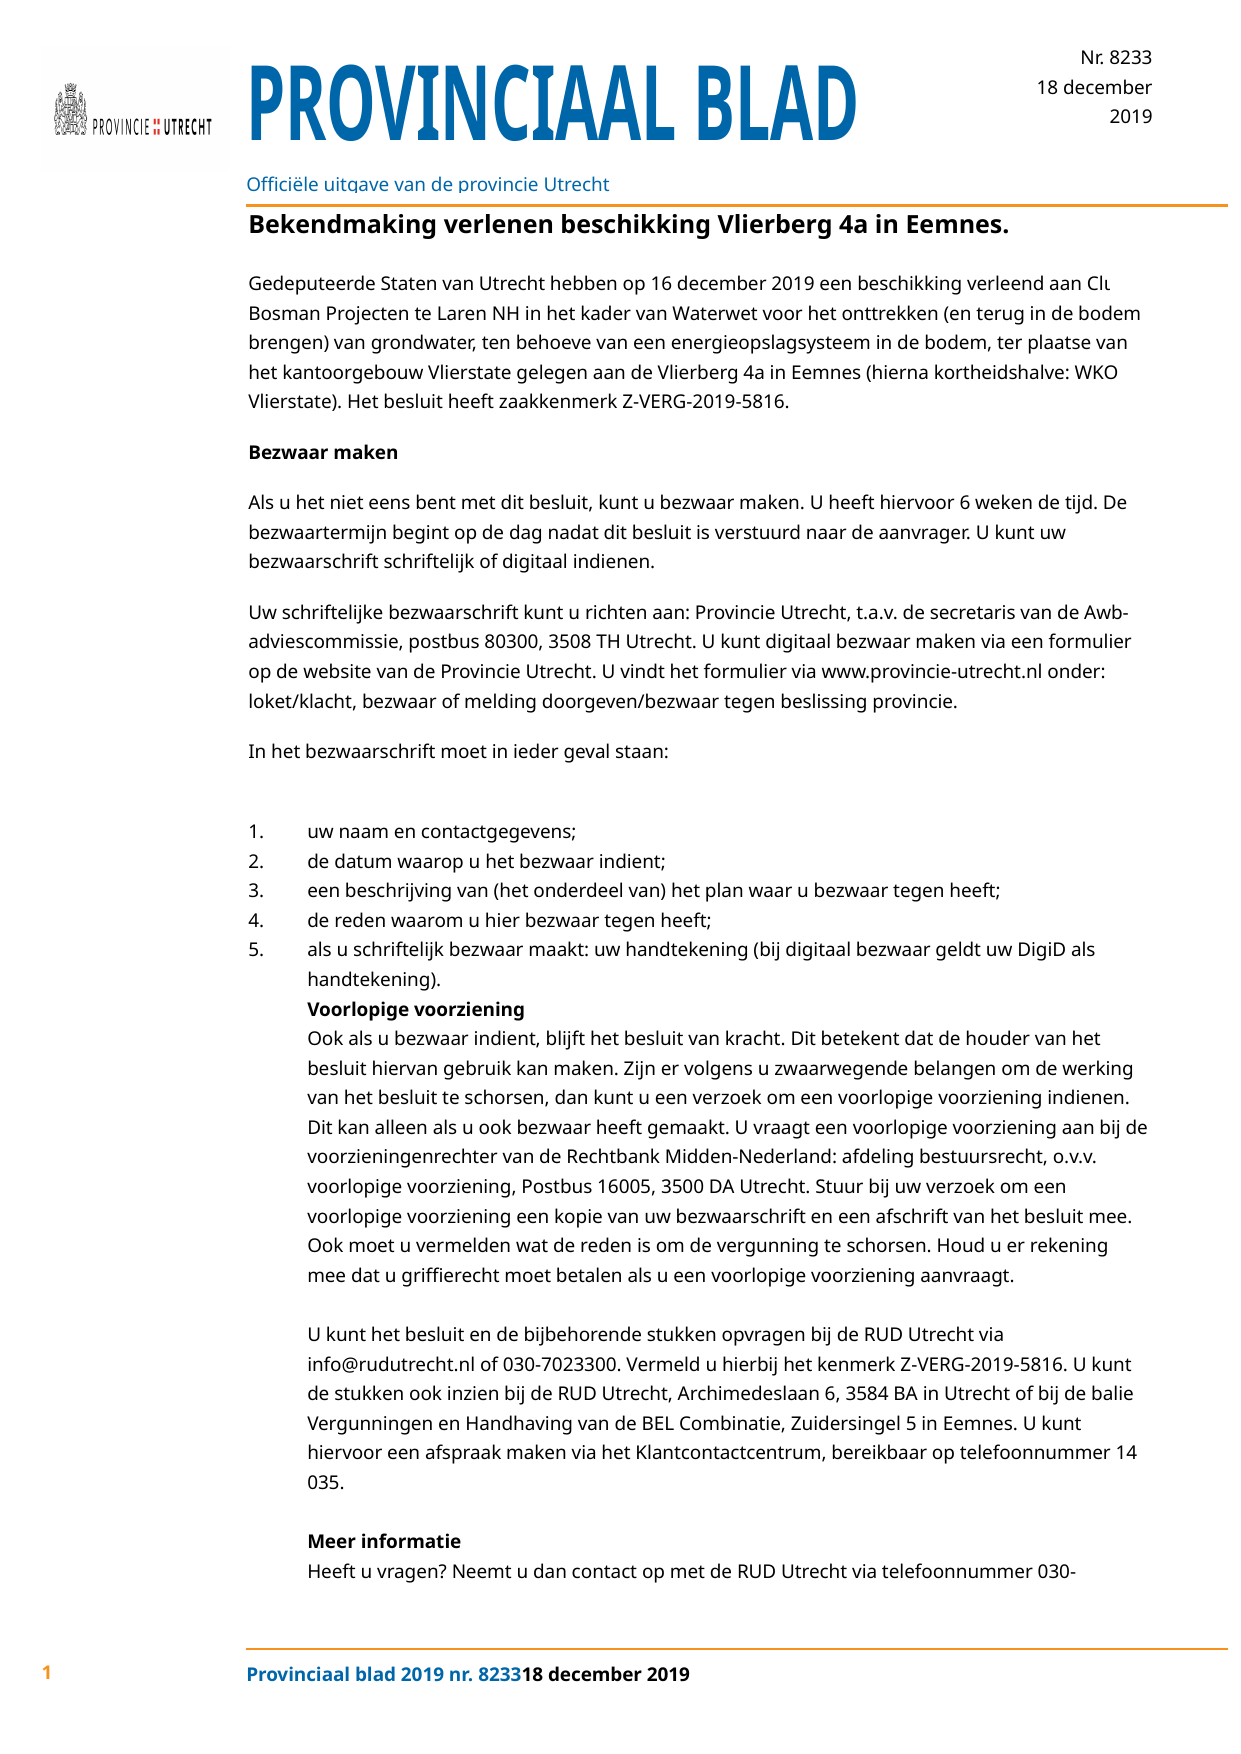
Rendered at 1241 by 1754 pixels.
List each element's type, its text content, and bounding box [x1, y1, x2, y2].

list U kunt het besluit en de bijbehorende stukken opvragen bij de RUD Utrecht via info@rudutrecht.nl of 030-7023300. Vermeld u hierbij het kenmerk Z-VERG-2019-5816. U kunt de stukken ook inzien bij de RUD Utrecht, Archimedeslaan 6, 3584 BA in Utrecht of bij de balie Vergunningen en Handhaving van de BEL Combinatie, Zuidersingel 5 in Eemnes. U kunt hiervoor een afspraak maken via het Klantcontactcentrum, bereikbaar op telefoonnummer 14 035. [248, 1321, 1152, 1495]
list de datum waarop u het bezwaar indient; [248, 848, 1152, 873]
list als u schriftelijk bezwaar maakt: uw handtekening (bij digitaal bezwaar geldt uw DigiD als handtekening). [248, 937, 1152, 992]
text Als u het niet eens bent met dit besluit, kunt u bezwaar maken. U heeft hiervoor 6 weken de tijd. De bezwaartermijn begint op de dag nadat dit besluit is verstuurd naar de aanvrager. U kunt uw bezwaarschrift schriftelijk of digitaal indienen. [248, 489, 1152, 574]
list Meer informatie [248, 1528, 1152, 1554]
list Heeft u vragen? Neemt u dan contact op met de RUD Utrecht via telefoonnummer 030- [248, 1558, 1152, 1583]
list Voorlopige voorziening [248, 996, 1152, 1021]
text Bezwaar maken [248, 439, 1152, 465]
text Uw schriftelijke bezwaarschrift kunt u richten aan: Provincie Utrecht, t.a.v. de secretaris van de Awb-adviescommissie, postbus 80300, 3508 TH Utrecht. U kunt digitaal bezwaar maken via een formulier op de website van de Provincie Utrecht. U vindt het formulier via www.provincie-utrecht.nl onder: loket/klacht, bezwaar of melding doorgeven/bezwaar tegen beslissing provincie. [248, 599, 1152, 713]
text In het bezwaarschrift moet in ieder geval staan: [248, 738, 1152, 764]
text Bekendmaking verlenen beschikking Vlierberg 4a in Eemnes. [248, 207, 1152, 241]
list Ook als u bezwaar indient, blijft het besluit van kracht. Dit betekent dat de houder van het besluit hiervan gebruik kan maken. Zijn er volgens u zwaarwegende belangen om de werking van het besluit te schorsen, dan kunt u een verzoek om een voorlopige voorziening indienen. Dit kan alleen als u ook bezwaar heeft gemaakt. U vraagt een voorlopige voorziening aan bij de voorzieningenrechter van de Rechtbank Midden-Nederland: afdeling bestuursrecht, o.v.v. voorlopige voorziening, Postbus 16005, 3500 DA Utrecht. Stuur bij uw verzoek om een voorlopige voorziening een kopie van uw bezwaarschrift en een afschrift van het besluit mee. Ook moet u vermelden wat de reden is om de vergunning te schorsen. Houd u er rekening mee dat u griffierecht moet betalen als u een voorlopige voorziening aanvraagt. [248, 1025, 1152, 1288]
text Gedeputeerde Staten van Utrecht hebben op 16 december 2019 een beschikking verleend aan Clι Bosman Projecten te Laren NH in het kader van Waterwet voor het onttrekken (en terug in de bodem brengen) van grondwater, ten behoeve van een energieopslagsysteem in de bodem, ter plaatse van het kantoorgebouw Vlierstate gelegen aan de Vlierberg 4a in Eemnes (hierna kortheidshalve: WKO Vlierstate). Het besluit heeft zaakkenmerk Z-VERG-2019-5816. [248, 270, 1152, 414]
picture [41, 47, 231, 172]
list een beschrijving van (het onderdeel van) het plan waar u bezwaar tegen heeft; [248, 877, 1152, 903]
list de reden waarom u hier bezwaar tegen heeft; [248, 907, 1152, 933]
list uw naam en contactgegevens; [248, 818, 1152, 844]
